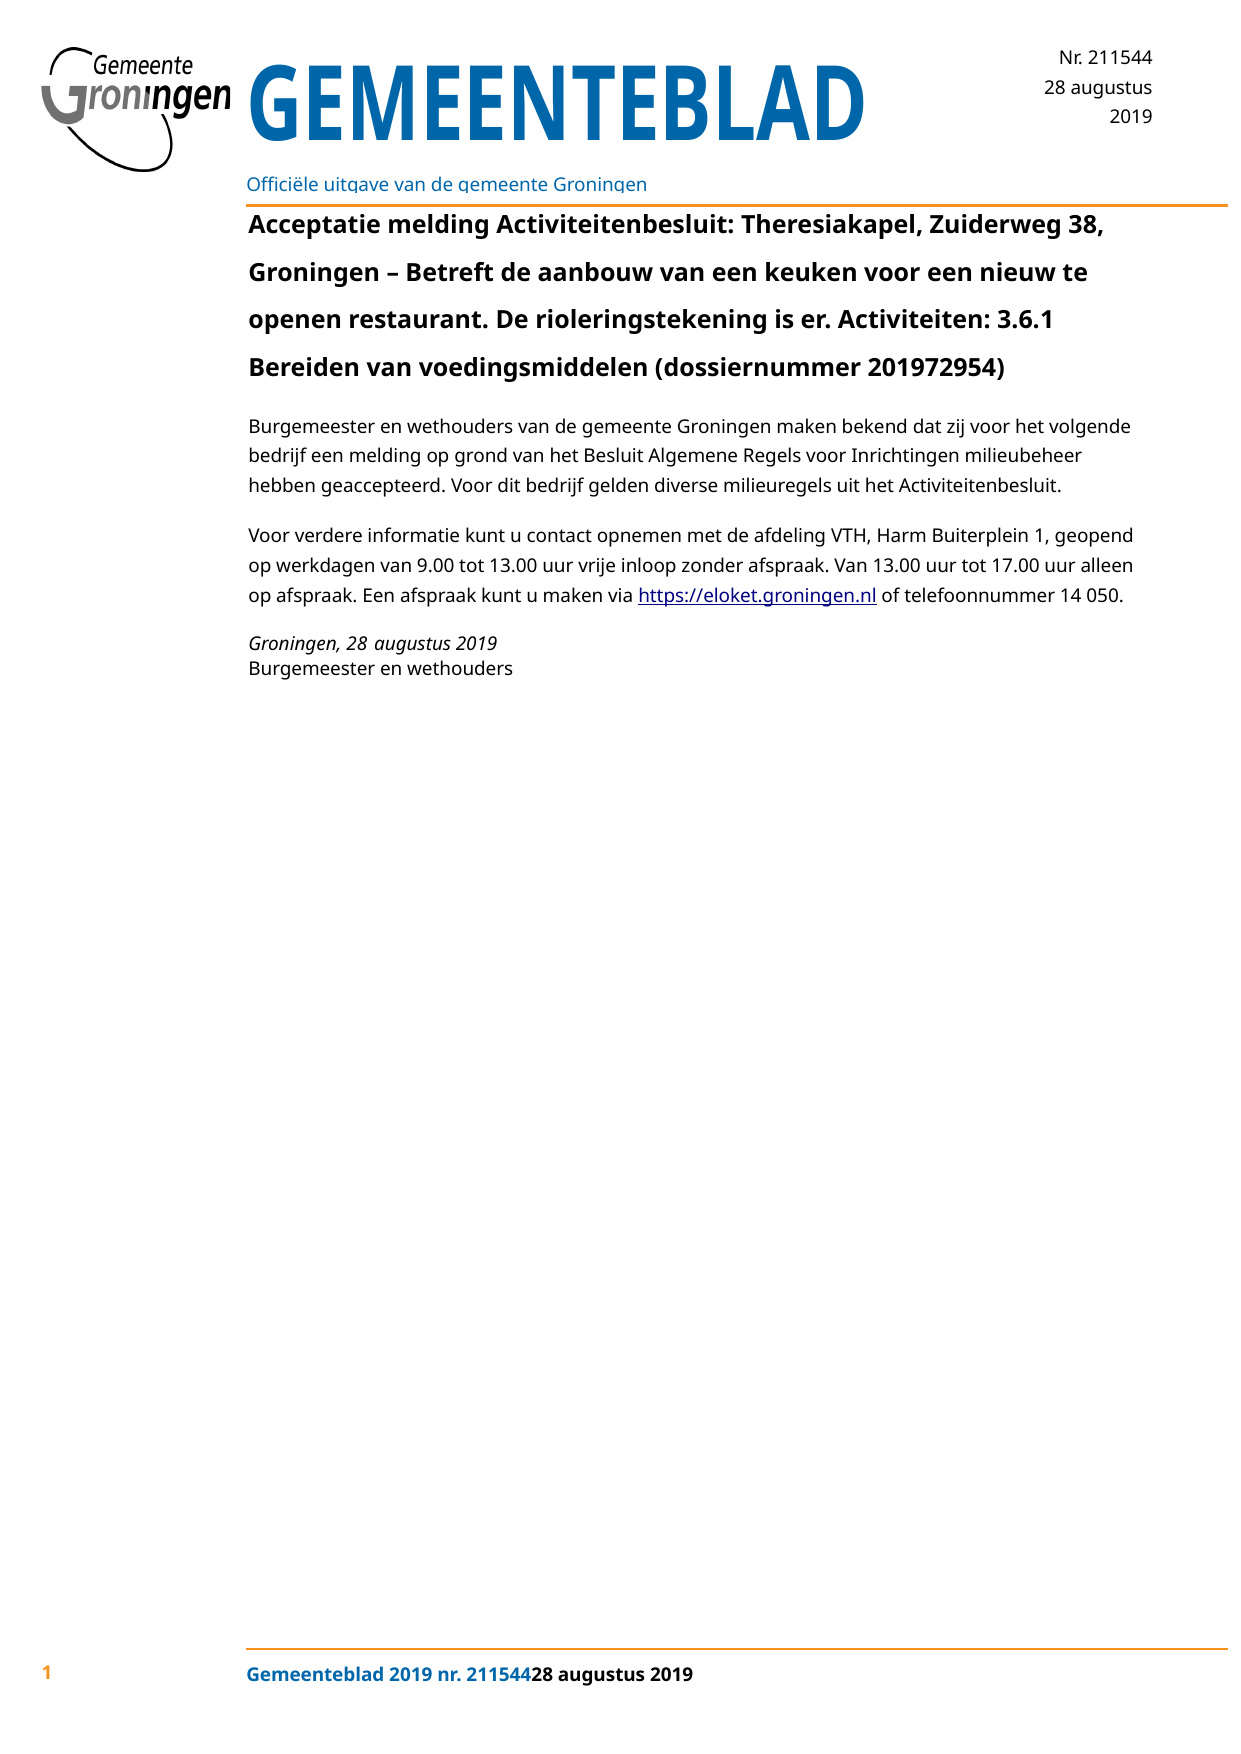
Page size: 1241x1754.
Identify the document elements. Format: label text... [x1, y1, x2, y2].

text Acceptatie melding Activiteitenbesluit: Theresiakapel, Zuiderweg 38, Groningen – Betreft de aanbouw van een keuken voor een nieuw te openen restaurant. De rioleringstekening is er. Activiteiten: 3.6.1 Bereiden van voedingsmiddelen (dossiernummer 201972954) [248, 207, 1152, 384]
text Voor verdere informatie kunt u contact opnemen met de afdeling VTH, Harm Buiterplein 1, geopend op werkdagen van 9.00 tot 13.00 uur vrije inloop zonder afspraak. Van 13.00 uur tot 17.00 uur alleen op afspraak. Een afspraak kunt u maken via https://eloket.groningen.nl of telefoonnummer 14 050. [248, 523, 1152, 608]
text Groningen, 28 augustus 2019 [248, 630, 1152, 655]
text Burgemeester en wethouders van de gemeente Groningen maken bekend dat zij voor het volgende bedrijf een melding op grond van het Besluit Algemene Regels voor Inrichtingen milieubeheer hebben geaccepteerd. Voor dit bedrijf gelden diverse milieuregels uit het Activiteitenbesluit. [248, 413, 1152, 498]
picture [41, 47, 231, 172]
text Burgemeester en wethouders [248, 655, 1152, 681]
